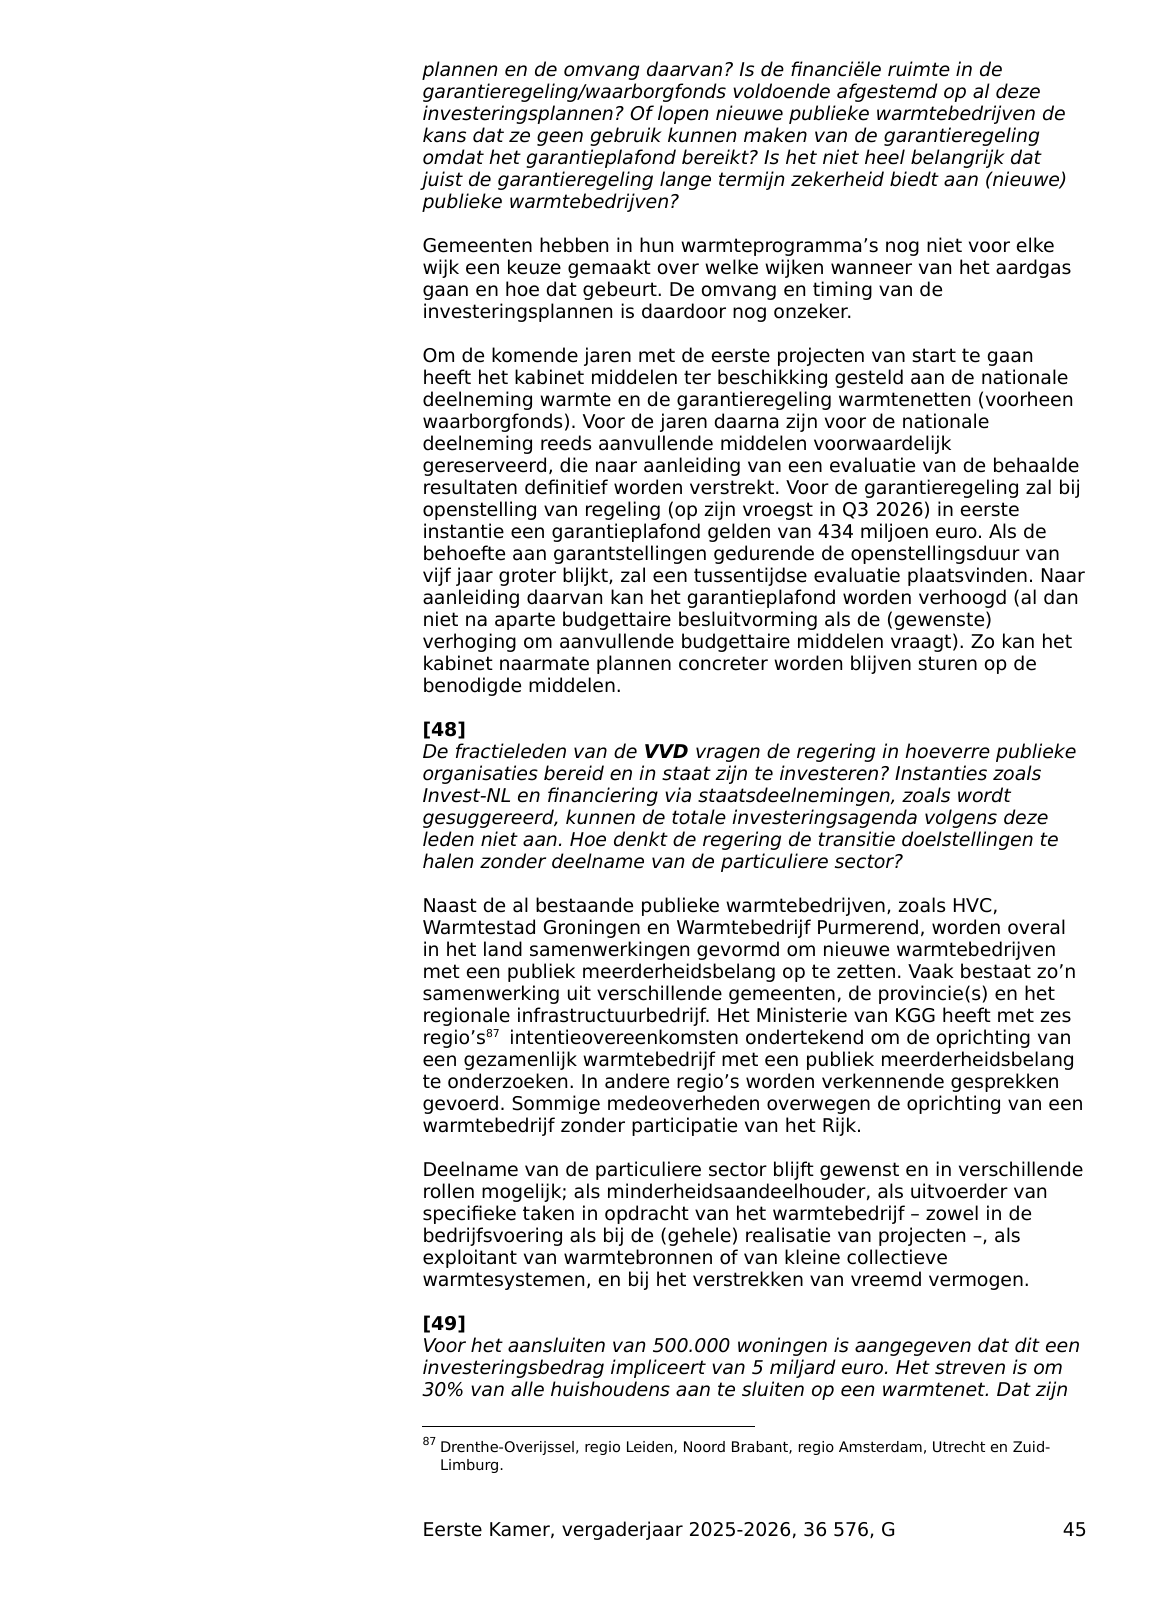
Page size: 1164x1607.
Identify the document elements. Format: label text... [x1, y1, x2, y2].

text plannen en de omvang daarvan? Is de financiële ruimte in de garantieregeling/waarborgfonds voldoende afgestemd op al deze investeringsplannen? Of lopen nieuwe publieke warmtebedrijven de kans dat ze geen gebruik kunnen maken van de garantieregeling omdat het garantieplafond bereikt? Is het niet heel belangrijk dat juist de garantieregeling lange termijn zekerheid biedt aan (nieuwe) publieke warmtebedrijven? [422, 59, 1087, 213]
text Naast de al bestaande publieke warmtebedrijven, zoals HVC, Warmtestad Groningen en Warmtebedrijf Purmerend, worden overal in het land samenwerkingen gevormd om nieuwe warmtebedrijven met een publiek meerderheidsbelang op te zetten. Vaak bestaat zo’n samenwerking uit verschillende gemeenten, de provincie(s) en het regionale infrastructuurbedrijf. Het Ministerie van KGG heeft met zes regio’s intentieovereenkomsten ondertekend om de oprichting van een gezamenlijk warmtebedrijf met een publiek meerderheidsbelang te onderzoeken. In andere regio’s worden verkennende gesprekken gevoerd. Sommige medeoverheden overwegen de oprichting van een warmtebedrijf zonder participatie van het Rijk. [422, 895, 1087, 1137]
text De fractieleden van de VVD vragen de regering in hoeverre publieke organisaties bereid en in staat zijn te investeren? Instanties zoals Invest-NL en financiering via staatsdeelnemingen, zoals wordt gesuggereerd, kunnen de totale investeringsagenda volgens deze leden niet aan. Hoe denkt de regering de transitie doelstellingen te halen zonder deelname van de particuliere sector? [422, 741, 1087, 873]
text Om de komende jaren met de eerste projecten van start te gaan heeft het kabinet middelen ter beschikking gesteld aan de nationale deelneming warmte en de garantieregeling warmtenetten (voorheen waarborgfonds). Voor de jaren daarna zijn voor de nationale deelneming reeds aanvullende middelen voorwaardelijk gereserveerd, die naar aanleiding van een evaluatie van de behaalde resultaten definitief worden verstrekt. Voor de garantieregeling zal bij openstelling van regeling (op zijn vroegst in Q3 2026) in eerste instantie een garantieplafond gelden van 434 miljoen euro. Als de behoefte aan garantstellingen gedurende de openstellingsduur van vijf jaar groter blijkt, zal een tussentijdse evaluatie plaatsvinden. Naar aanleiding daarvan kan het garantieplafond worden verhoogd (al dan niet na aparte budgettaire besluitvorming als de (gewenste) verhoging om aanvullende budgettaire middelen vraagt). Zo kan het kabinet naarmate plannen concreter worden blijven sturen op de benodigde middelen. [422, 345, 1087, 697]
text [48] [422, 719, 1087, 741]
text Voor het aansluiten van 500.000 woningen is aangegeven dat dit een investeringsbedrag impliceert van 5 miljard euro. Het streven is om 30% van alle huishoudens aan te sluiten op een warmtenet. Dat zijn [422, 1335, 1087, 1401]
text Gemeenten hebben in hun warmteprogramma’s nog niet voor elke wijk een keuze gemaakt over welke wijken wanneer van het aardgas gaan en hoe dat gebeurt. De omvang en timing van de investeringsplannen is daardoor nog onzeker. [422, 235, 1087, 323]
text Deelname van de particuliere sector blijft gewenst en in verschillende rollen mogelijk; als minderheidsaandeelhouder, als uitvoerder van specifieke taken in opdracht van het warmtebedrijf – zowel in de bedrijfsvoering als bij de (gehele) realisatie van projecten –, als exploitant van warmtebronnen of van kleine collectieve warmtesystemen, en bij het verstrekken van vreemd vermogen. [422, 1159, 1087, 1291]
text [49] [422, 1313, 1087, 1335]
text Drenthe-Overijssel, regio Leiden, Noord Brabant, regio Amsterdam, Utrecht en Zuid-Limburg. [422, 1435, 1087, 1474]
